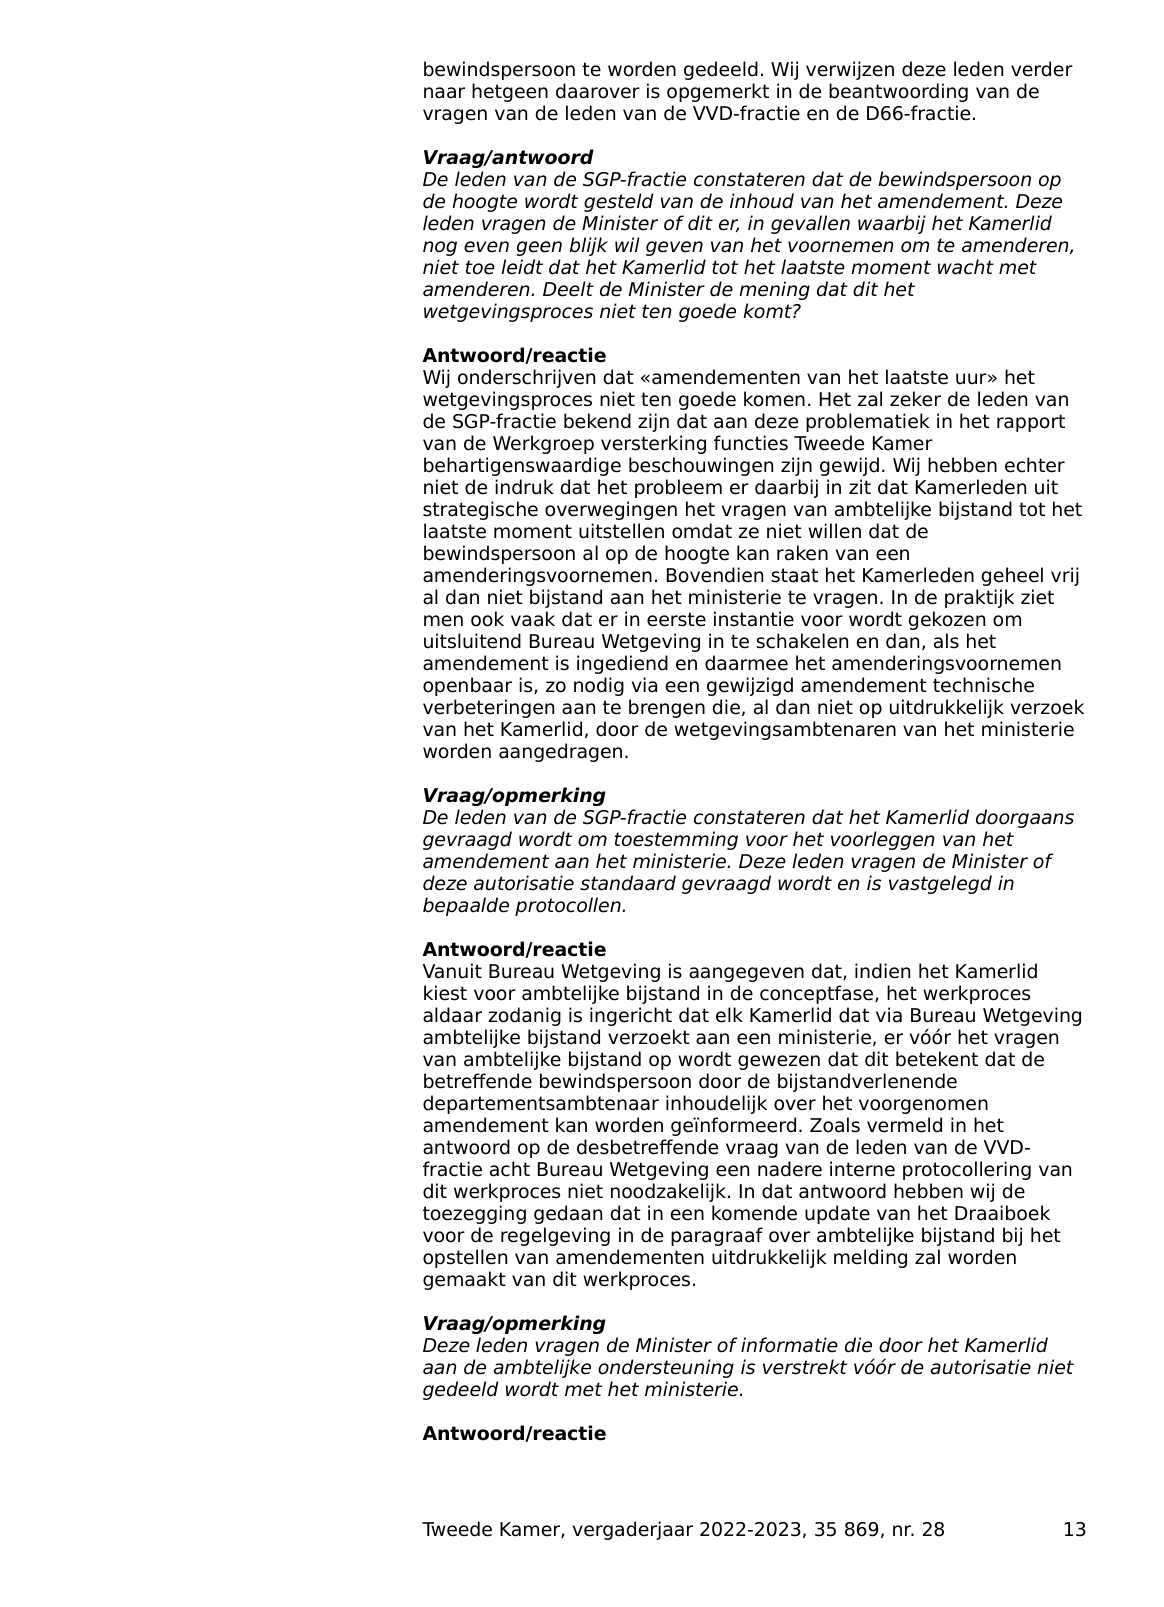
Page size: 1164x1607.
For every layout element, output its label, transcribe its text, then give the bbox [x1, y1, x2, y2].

text Vanuit Bureau Wetgeving is aangegeven dat, indien het Kamerlid kiest voor ambtelijke bijstand in de conceptfase, het werkproces aldaar zodanig is ingericht dat elk Kamerlid dat via Bureau Wetgeving ambtelijke bijstand verzoekt aan een ministerie, er vóór het vragen van ambtelijke bijstand op wordt gewezen dat dit betekent dat de betreffende bewindspersoon door de bijstandverlenende departementsambtenaar inhoudelijk over het voorgenomen amendement kan worden geïnformeerd. Zoals vermeld in het antwoord op de desbetreffende vraag van de leden van de VVD-fractie acht Bureau Wetgeving een nadere interne protocollering van dit werkproces niet noodzakelijk. In dat antwoord hebben wij de toezegging gedaan dat in een komende update van het Draaiboek voor de regelgeving in de paragraaf over ambtelijke bijstand bij het opstellen van amendementen uitdrukkelijk melding zal worden gemaakt van dit werkproces. [422, 961, 1087, 1291]
text Antwoord/reactie [422, 939, 1087, 961]
text Vraag/opmerking [422, 1313, 1087, 1335]
text De leden van de SGP-fractie constateren dat het Kamerlid doorgaans gevraagd wordt om toestemming voor het voorleggen van het amendement aan het ministerie. Deze leden vragen de Minister of deze autorisatie standaard gevraagd wordt en is vastgelegd in bepaalde protocollen. [422, 807, 1087, 917]
text Deze leden vragen de Minister of informatie die door het Kamerlid aan de ambtelijke ondersteuning is verstrekt vóór de autorisatie niet gedeeld wordt met het ministerie. [422, 1335, 1087, 1401]
text Antwoord/reactie [422, 1423, 1087, 1445]
text De leden van de SGP-fractie constateren dat de bewindspersoon op de hoogte wordt gesteld van de inhoud van het amendement. Deze leden vragen de Minister of dit er, in gevallen waarbij het Kamerlid nog even geen blijk wil geven van het voornemen om te amenderen, niet toe leidt dat het Kamerlid tot het laatste moment wacht met amenderen. Deelt de Minister de mening dat dit het wetgevingsproces niet ten goede komt? [422, 169, 1087, 323]
text Vraag/opmerking [422, 785, 1087, 807]
text Antwoord/reactie [422, 345, 1087, 367]
text bewindspersoon te worden gedeeld. Wij verwijzen deze leden verder naar hetgeen daarover is opgemerkt in de beantwoording van de vragen van de leden van de VVD-fractie en de D66-fractie. [422, 59, 1087, 125]
text Vraag/antwoord [422, 147, 1087, 169]
text Wij onderschrijven dat «amendementen van het laatste uur» het wetgevingsproces niet ten goede komen. Het zal zeker de leden van de SGP-fractie bekend zijn dat aan deze problematiek in het rapport van de Werkgroep versterking functies Tweede Kamer behartigenswaardige beschouwingen zijn gewijd. Wij hebben echter niet de indruk dat het probleem er daarbij in zit dat Kamerleden uit strategische overwegingen het vragen van ambtelijke bijstand tot het laatste moment uitstellen omdat ze niet willen dat de bewindspersoon al op de hoogte kan raken van een amenderingsvoornemen. Bovendien staat het Kamerleden geheel vrij al dan niet bijstand aan het ministerie te vragen. In de praktijk ziet men ook vaak dat er in eerste instantie voor wordt gekozen om uitsluitend Bureau Wetgeving in te schakelen en dan, als het amendement is ingediend en daarmee het amenderingsvoornemen openbaar is, zo nodig via een gewijzigd amendement technische verbeteringen aan te brengen die, al dan niet op uitdrukkelijk verzoek van het Kamerlid, door de wetgevingsambtenaren van het ministerie worden aangedragen. [422, 367, 1087, 763]
